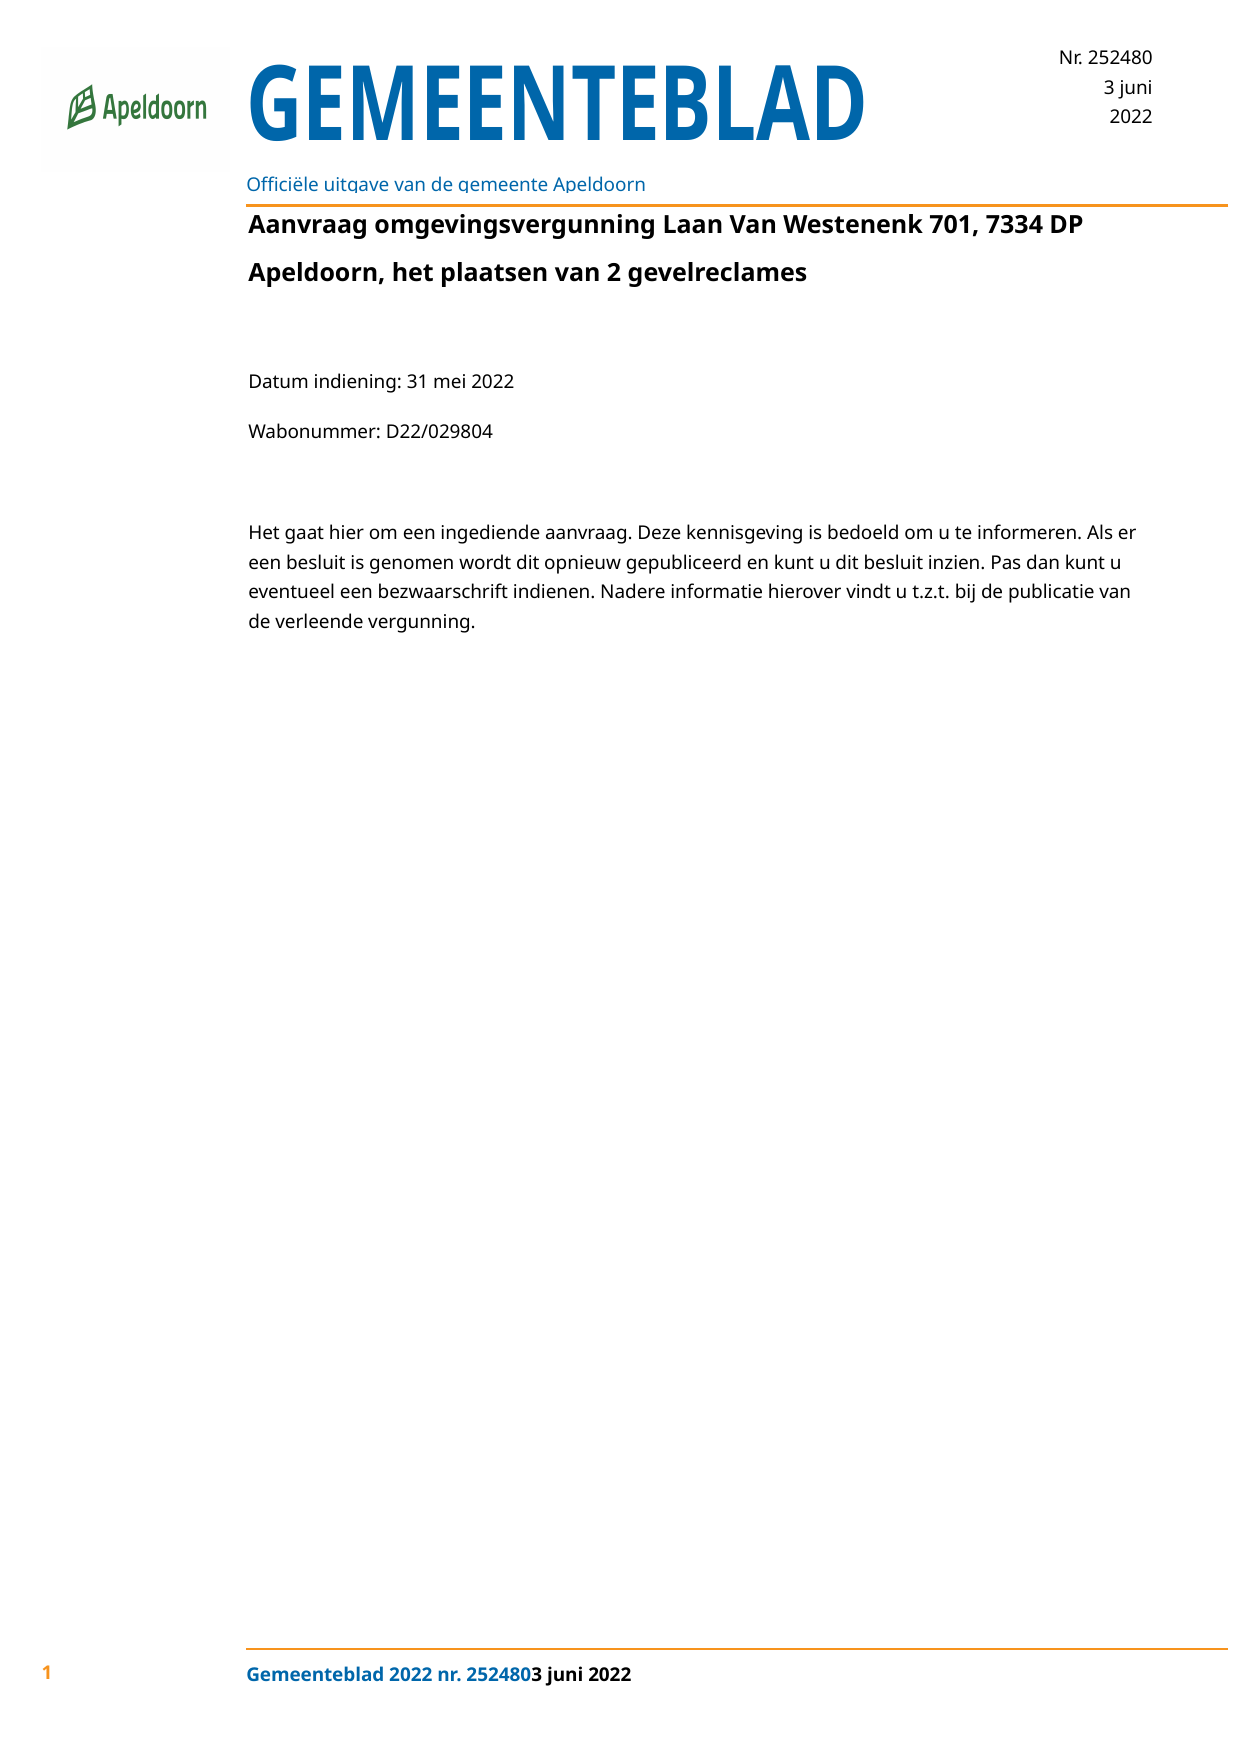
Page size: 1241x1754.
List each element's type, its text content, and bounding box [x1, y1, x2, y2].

text Het gaat hier om een ingediende aanvraag. Deze kennisgeving is bedoeld om u te informeren. Als er een besluit is genomen wordt dit opnieuw gepubliceerd en kunt u dit besluit inzien. Pas dan kunt u eventueel een bezwaarschrift indienen. Nadere informatie hierover vindt u t.z.t. bij de publicatie van de verleende vergunning. [248, 519, 1152, 634]
text Wabonummer: D22/029804 [248, 419, 1152, 444]
text Aanvraag omgevingsvergunning Laan Van Westenenk 701, 7334 DP Apeldoorn, het plaatsen van 2 gevelreclames [248, 207, 1152, 288]
picture [41, 47, 231, 172]
text Datum indiening: 31 mei 2022 [248, 368, 1152, 394]
